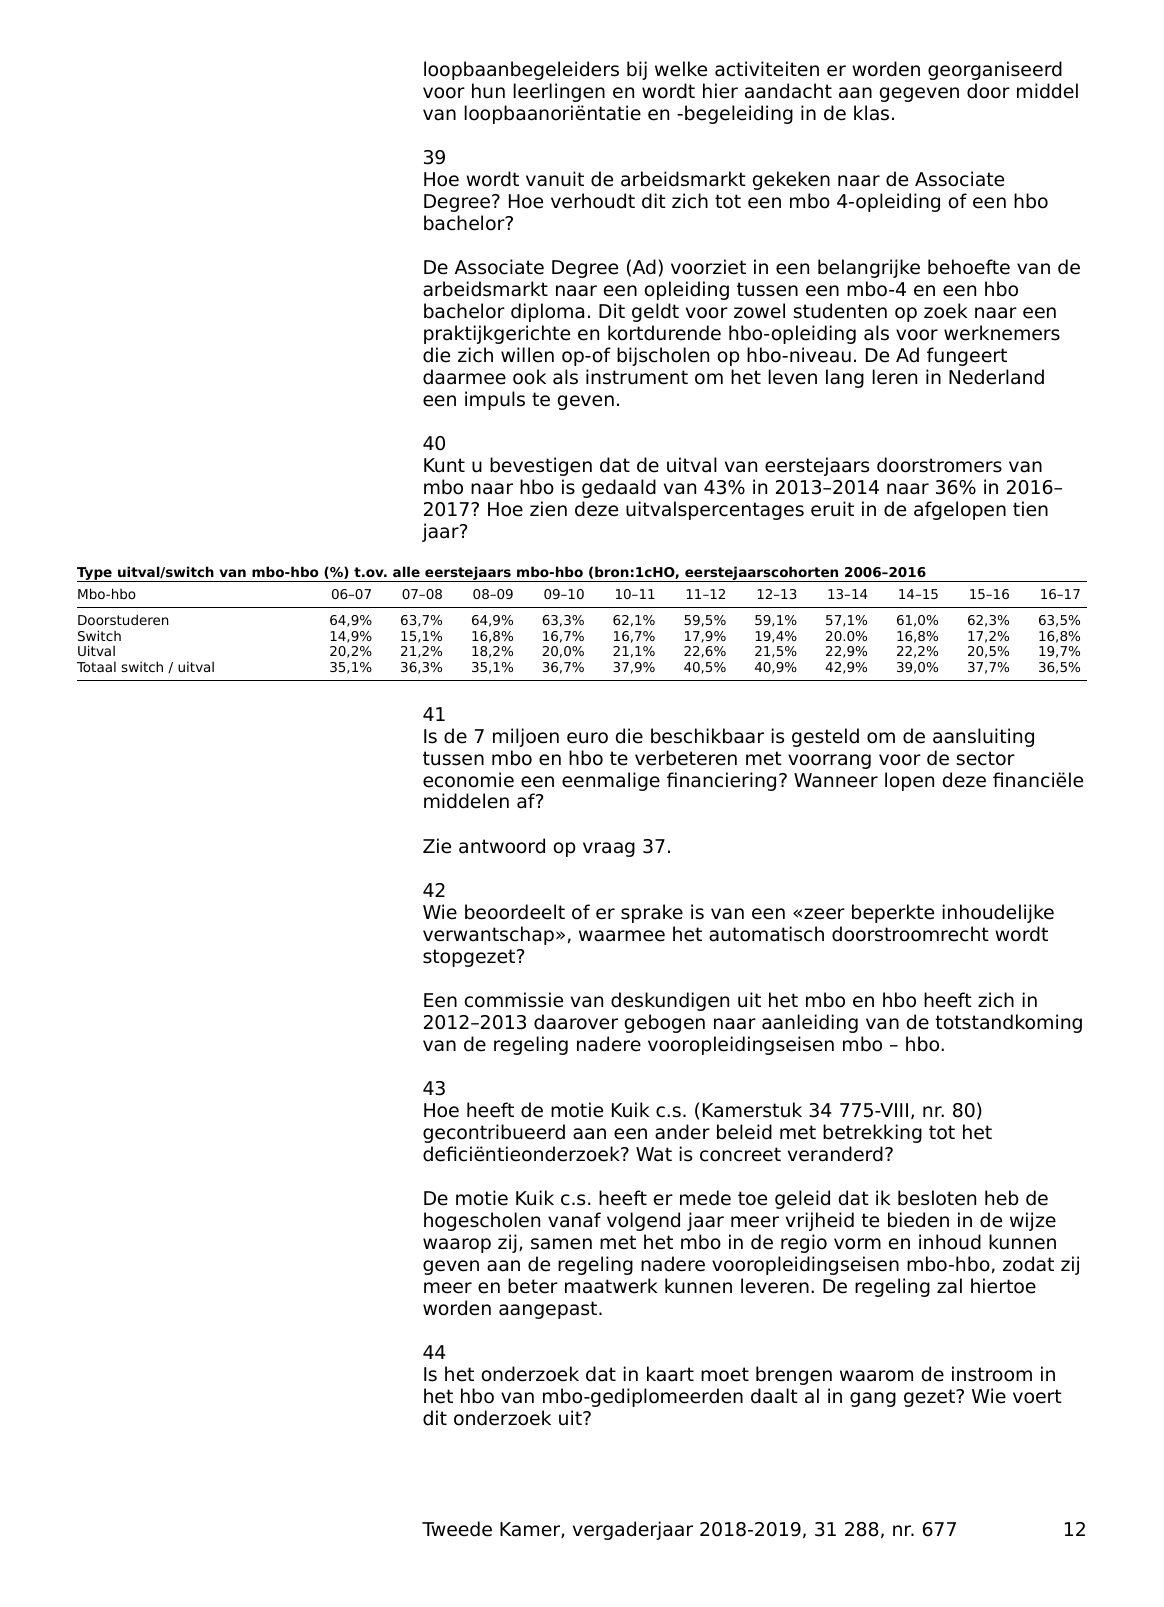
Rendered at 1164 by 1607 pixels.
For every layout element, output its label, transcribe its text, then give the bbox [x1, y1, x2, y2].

text Een commissie van deskundigen uit het mbo en hbo heeft zich in 2012–2013 daarover gebogen naar aanleiding van de totstandkoming van de regeling nadere vooropleidingseisen mbo – hbo. [422, 990, 1087, 1056]
table_cell Mbo-hbo [77, 582, 307, 607]
table_cell 20.0% [803, 629, 874, 644]
table_cell 11–12 [661, 582, 732, 607]
table_cell 64,9% [449, 608, 519, 628]
table_cell 17,2% [945, 629, 1016, 644]
table_cell 10–11 [590, 582, 661, 607]
table_cell 09–10 [520, 582, 590, 607]
table_cell 62,1% [590, 608, 661, 628]
text 43 [422, 1078, 1087, 1100]
text loopbaanbegeleiders bij welke activiteiten er worden georganiseerd voor hun leerlingen en wordt hier aandacht aan gegeven door middel van loopbaanoriëntatie en -begeleiding in de klas. [422, 59, 1087, 125]
table_cell 21,2% [378, 644, 449, 660]
text De motie Kuik c.s. heeft er mede toe geleid dat ik besloten heb de hogescholen vanaf volgend jaar meer vrijheid te bieden in de wijze waarop zij, samen met het mbo in de regio vorm en inhoud kunnen geven aan de regeling nadere vooropleidingseisen mbo-hbo, zodat zij meer en beter maatwerk kunnen leveren. De regeling zal hiertoe worden aangepast. [422, 1188, 1087, 1320]
table_cell 37,7% [945, 660, 1016, 680]
table_cell 35,1% [307, 660, 378, 680]
text Hoe wordt vanuit de arbeidsmarkt gekeken naar de Associate Degree? Hoe verhoudt dit zich tot een mbo 4-opleiding of een hbo bachelor? [422, 169, 1087, 235]
text 41 [422, 703, 1087, 726]
table_cell 12–13 [732, 582, 803, 607]
table_cell 19,7% [1016, 644, 1087, 660]
table_cell 14–15 [874, 582, 945, 607]
text Kunt u bevestigen dat de uitval van eerstejaars doorstromers van mbo naar hbo is gedaald van 43% in 2013–2014 naar 36% in 2016–2017? Hoe zien deze uitvalspercentages eruit in de afgelopen tien jaar? [422, 455, 1087, 543]
table_cell 22,9% [803, 644, 874, 660]
table_cell 16,7% [590, 629, 661, 644]
table_cell 06–07 [307, 582, 378, 607]
table_cell 21,5% [732, 644, 803, 660]
table_cell 14,9% [307, 629, 378, 644]
table_cell 57,1% [803, 608, 874, 628]
text 44 [422, 1342, 1087, 1364]
table_cell 18,2% [449, 644, 519, 660]
table_cell 19,4% [732, 629, 803, 644]
table_cell Switch [77, 629, 307, 644]
text 39 [422, 147, 1087, 169]
text Hoe heeft de motie Kuik c.s. (Kamerstuk 34 775-VIII, nr. 80) gecontribueerd aan een ander beleid met betrekking tot het deficiëntieonderzoek? Wat is concreet veranderd? [422, 1100, 1087, 1166]
table_cell Totaal switch / uitval [77, 660, 307, 680]
table_cell 16–17 [1016, 582, 1087, 607]
table_cell 22,6% [661, 644, 732, 660]
table_cell 59,1% [732, 608, 803, 628]
table_cell 07–08 [378, 582, 449, 607]
table_cell 40,5% [661, 660, 732, 680]
text Is het onderzoek dat in kaart moet brengen waarom de instroom in het hbo van mbo-gediplomeerden daalt al in gang gezet? Wie voert dit onderzoek uit? [422, 1364, 1087, 1430]
table_cell 20,2% [307, 644, 378, 660]
table_cell 40,9% [732, 660, 803, 680]
table_cell 63,5% [1016, 608, 1087, 628]
table_cell 36,7% [520, 660, 590, 680]
text Is de 7 miljoen euro die beschikbaar is gesteld om de aansluiting tussen mbo en hbo te verbeteren met voorrang voor de sector economie een eenmalige financiering? Wanneer lopen deze financiële middelen af? [422, 726, 1087, 813]
table_cell Uitval [77, 644, 307, 660]
table_cell 16,8% [874, 629, 945, 644]
table_cell 63,7% [378, 608, 449, 628]
text Wie beoordeelt of er sprake is van een «zeer beperkte inhoudelijke verwantschap», waarmee het automatisch doorstroomrecht wordt stopgezet? [422, 902, 1087, 968]
table_cell 64,9% [307, 608, 378, 628]
text Zie antwoord op vraag 37. [422, 836, 1087, 858]
table_cell 37,9% [590, 660, 661, 680]
table_header Type uitval/switch van mbo-hbo (%) t.ov. alle eerstejaars mbo-hbo (bron:1cHO, eerstejaarscohorten 2006–2016 [77, 565, 1087, 581]
text De Associate Degree (Ad) voorziet in een belangrijke behoefte van de arbeidsmarkt naar een opleiding tussen een mbo-4 en een hbo bachelor diploma. Dit geldt voor zowel studenten op zoek naar een praktijkgerichte en kortdurende hbo-opleiding als voor werknemers die zich willen op-of bijscholen op hbo-niveau. De Ad fungeert daarmee ook als instrument om het leven lang leren in Nederland een impuls te geven. [422, 257, 1087, 411]
table_cell 16,7% [520, 629, 590, 644]
table_cell 15,1% [378, 629, 449, 644]
table_cell 36,5% [1016, 660, 1087, 680]
table_cell 63,3% [520, 608, 590, 628]
table_cell 36,3% [378, 660, 449, 680]
table_cell 16,8% [1016, 629, 1087, 644]
text 40 [422, 433, 1087, 455]
text 42 [422, 880, 1087, 902]
table_cell 13–14 [803, 582, 874, 607]
table_cell 21,1% [590, 644, 661, 660]
table_cell 16,8% [449, 629, 519, 644]
table_cell 59,5% [661, 608, 732, 628]
table_cell 15–16 [945, 582, 1016, 607]
table_cell 20,0% [520, 644, 590, 660]
table_cell 08–09 [449, 582, 519, 607]
table_cell Doorstuderen [77, 608, 307, 628]
table_cell 22,2% [874, 644, 945, 660]
table_cell 17,9% [661, 629, 732, 644]
table_cell 62,3% [945, 608, 1016, 628]
table_cell 42,9% [803, 660, 874, 680]
table_cell 20,5% [945, 644, 1016, 660]
table_cell 35,1% [449, 660, 519, 680]
table_cell 61,0% [874, 608, 945, 628]
table_cell 39,0% [874, 660, 945, 680]
